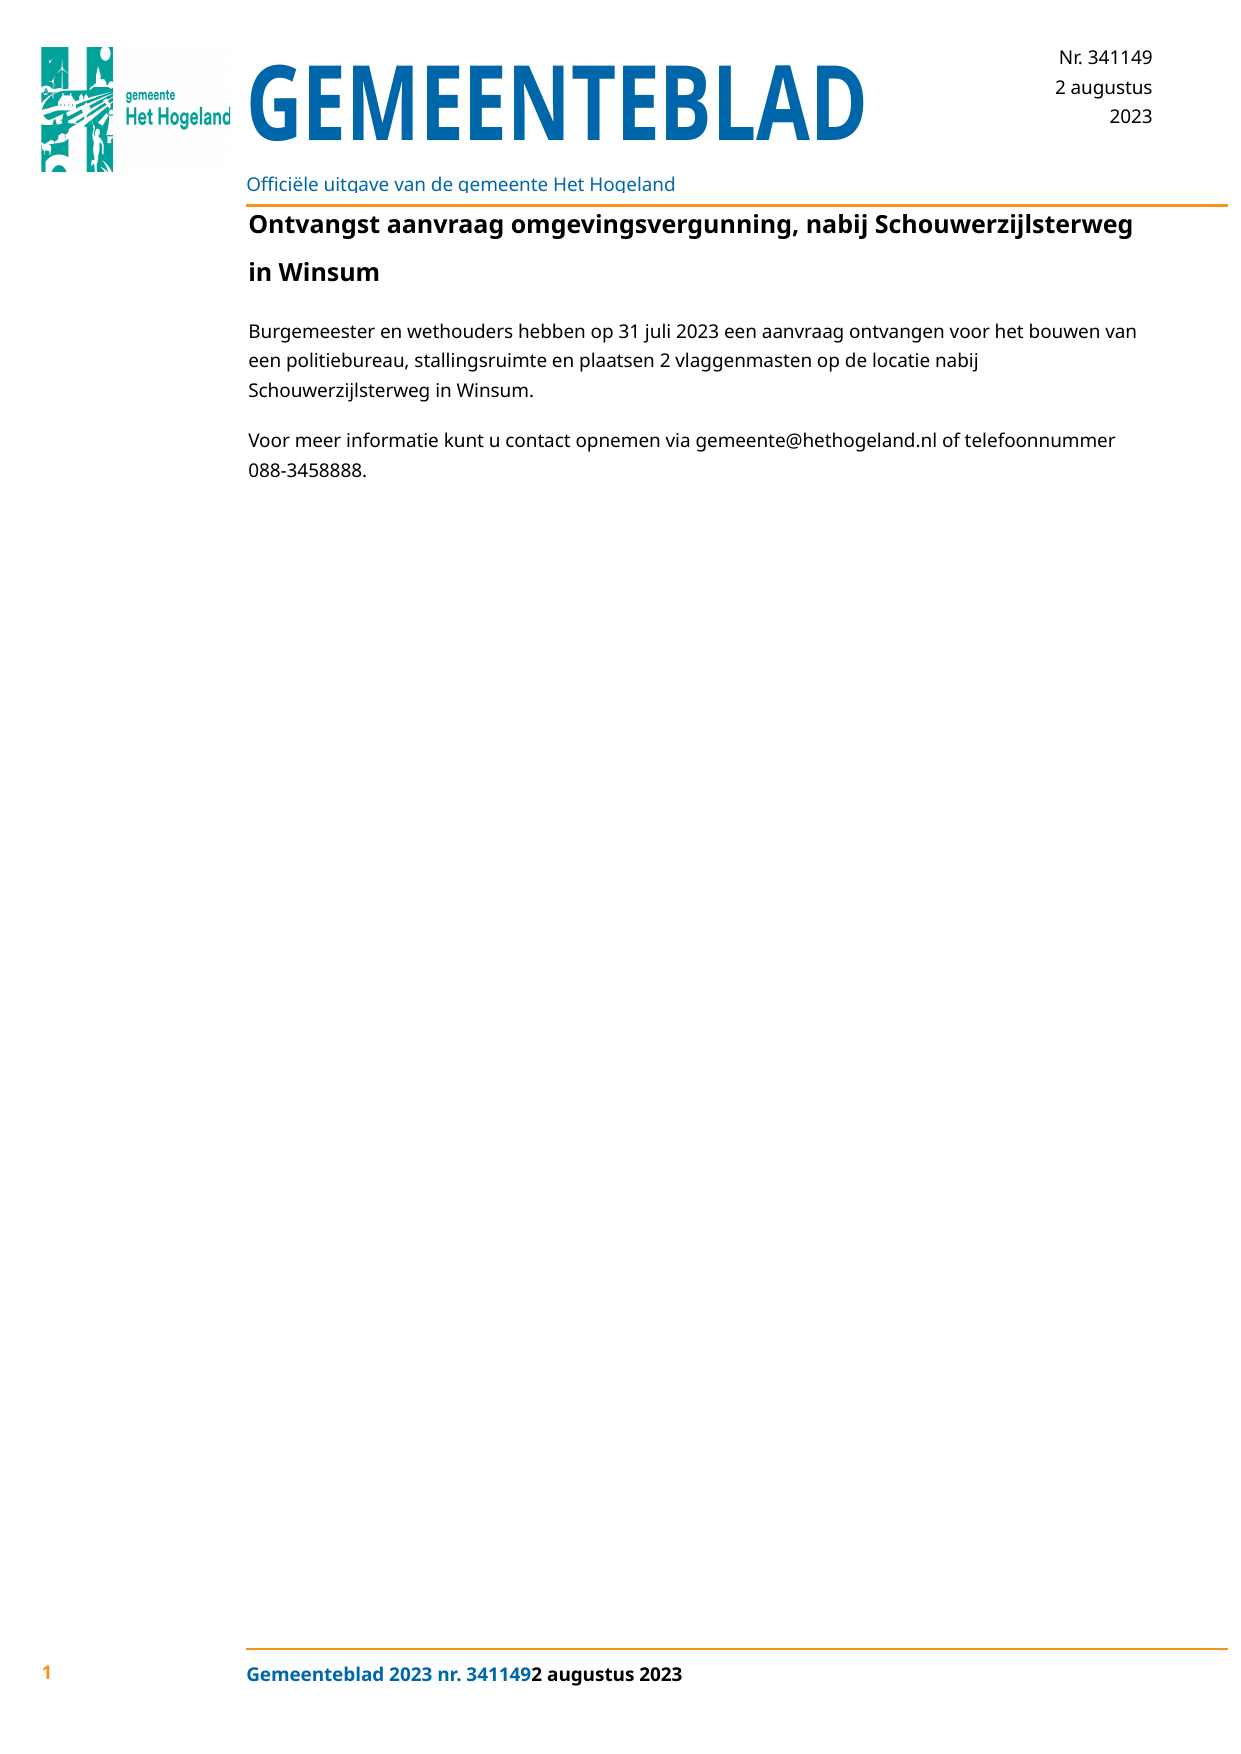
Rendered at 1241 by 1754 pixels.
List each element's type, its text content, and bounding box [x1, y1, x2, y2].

text Ontvangst aanvraag omgevingsvergunning, nabij Schouwerzijlsterweg in Winsum [248, 207, 1152, 288]
picture [41, 47, 231, 172]
text Burgemeester en wethouders hebben op 31 juli 2023 een aanvraag ontvangen voor het bouwen van een politiebureau, stallingsruimte en plaatsen 2 vlaggenmasten op de locatie nabij Schouwerzijlsterweg in Winsum. [248, 318, 1152, 403]
text Voor meer informatie kunt u contact opnemen via gemeente@hethogeland.nl of telefoonnummer 088-3458888. [248, 427, 1152, 483]
